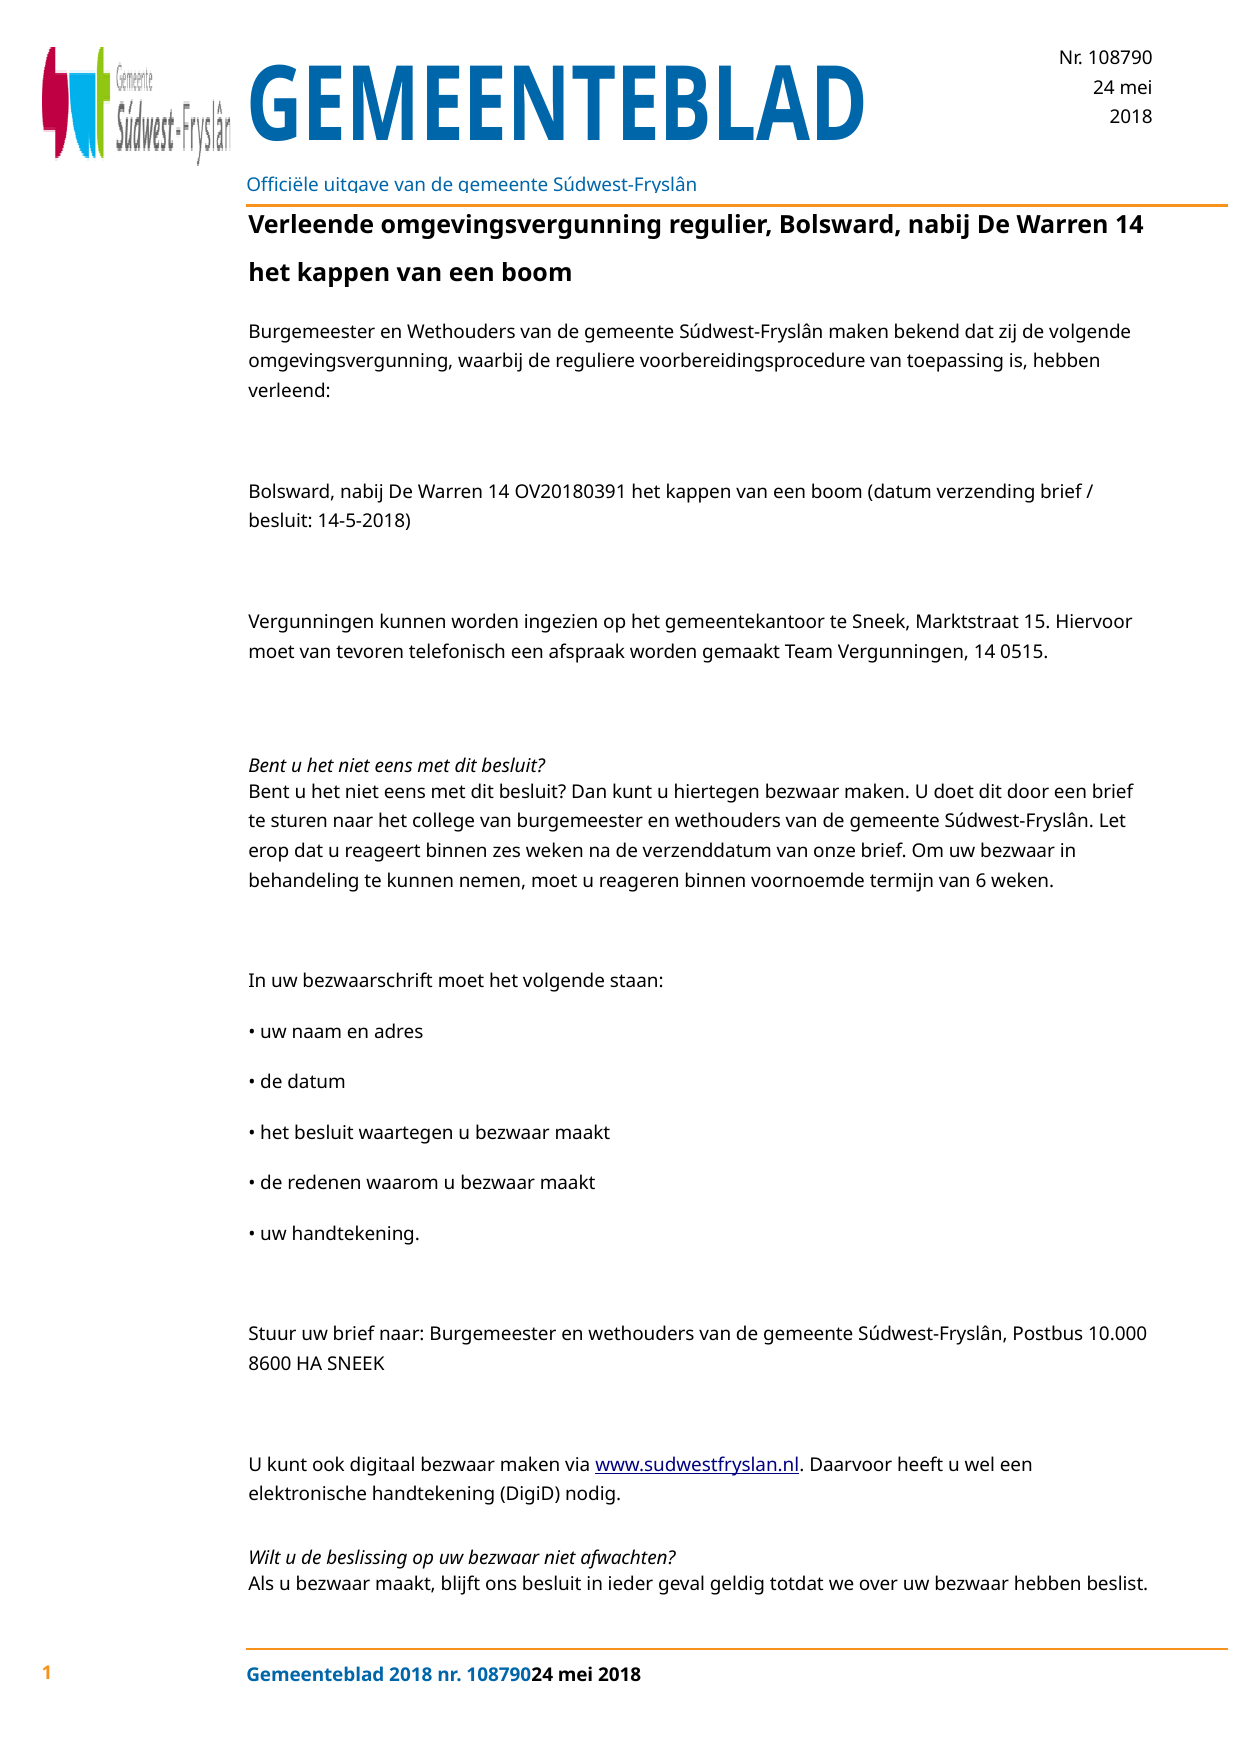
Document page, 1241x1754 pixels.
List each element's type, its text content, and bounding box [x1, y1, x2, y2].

text Bolsward, nabij De Warren 14 OV20180391 het kappen van een boom (datum verzending brief / besluit: 14-5-2018) [248, 478, 1152, 533]
text Bent u het niet eens met dit besluit? Dan kunt u hiertegen bezwaar maken. U doet dit door een brief te sturen naar het college van burgemeester en wethouders van de gemeente Súdwest-Fryslân. Let erop dat u reageert binnen zes weken na de verzenddatum van onze brief. Om uw bezwaar in behandeling te kunnen nemen, moet u reageren binnen voornoemde termijn van 6 weken. [248, 778, 1152, 892]
text • uw naam en adres [248, 1018, 1152, 1044]
text In uw bezwaarschrift moet het volgende staan: [248, 968, 1152, 993]
text Verleende omgevingsvergunning regulier, Bolsward, nabij De Warren 14 het kappen van een boom [248, 207, 1152, 288]
text • het besluit waartegen u bezwaar maakt [248, 1119, 1152, 1144]
text U kunt ook digitaal bezwaar maken via www.sudwestfryslan.nl. Daarvoor heeft u wel een elektronische handtekening (DigiD) nodig. [248, 1451, 1152, 1506]
text Burgemeester en Wethouders van de gemeente Súdwest-Fryslân maken bekend dat zij de volgende omgevingsvergunning, waarbij de reguliere voorbereidingsprocedure van toepassing is, hebben verleend: [248, 318, 1152, 403]
text • de redenen waarom u bezwaar maakt [248, 1169, 1152, 1195]
text Vergunningen kunnen worden ingezien op het gemeentekantoor te Sneek, Marktstraat 15. Hiervoor moet van tevoren telefonisch een afspraak worden gemaakt Team Vergunningen, 14 0515. [248, 608, 1152, 664]
text Wilt u de beslissing op uw bezwaar niet afwachten? [248, 1544, 1152, 1570]
text • de datum [248, 1068, 1152, 1094]
text • uw handtekening. [248, 1220, 1152, 1245]
text Als u bezwaar maakt, blijft ons besluit in ieder geval geldig totdat we over uw bezwaar hebben beslist. [248, 1570, 1152, 1596]
picture [41, 47, 231, 172]
text Bent u het niet eens met dit besluit? [248, 752, 1152, 778]
text Stuur uw brief naar: Burgemeester en wethouders van de gemeente Súdwest-Fryslân, Postbus 10.000 8600 HA SNEEK [248, 1321, 1152, 1376]
